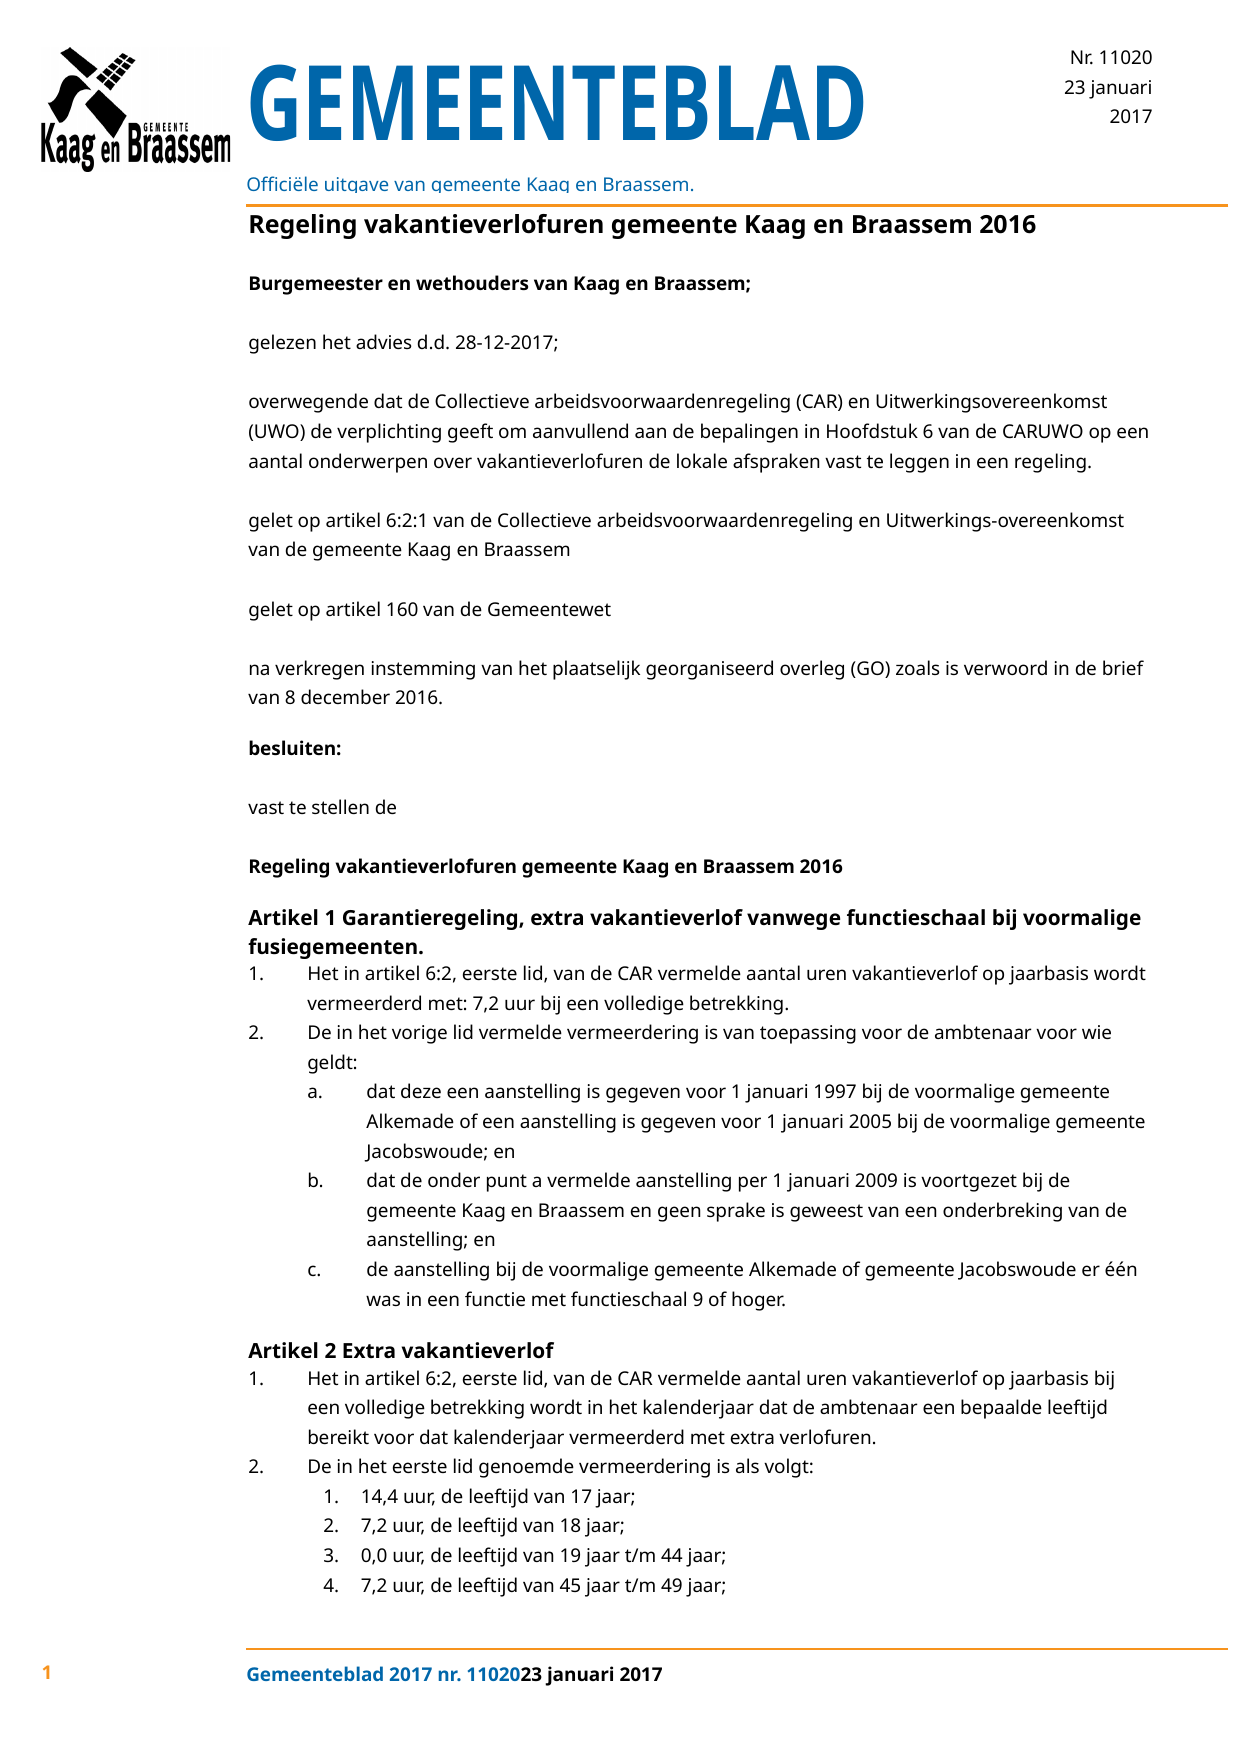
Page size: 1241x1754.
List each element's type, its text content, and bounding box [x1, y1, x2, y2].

list De in het vorige lid vermelde vermeerdering is van toepassing voor de ambtenaar voor wie geldt: [248, 1019, 1152, 1075]
text gelet op artikel 160 van de Gemeentewet [248, 596, 1152, 621]
picture [41, 47, 231, 172]
list de aanstelling bij de voormalige gemeente Alkemade of gemeente Jacobswoude er één was in een functie met functieschaal 9 of hoger. [307, 1256, 1152, 1312]
text overwegende dat de Collectieve arbeidsvoorwaardenregeling (CAR) en Uitwerkingsovereenkomst (UWO) de verplichting geeft om aanvullend aan de bepalingen in Hoofdstuk 6 van de CARUWO op een aantal onderwerpen over vakantieverlofuren de lokale afspraken vast te leggen in een regeling. [248, 389, 1152, 473]
list dat de onder punt a vermelde aanstelling per 1 januari 2009 is voortgezet bij de gemeente Kaag en Braassem en geen sprake is geweest van een onderbreking van de aanstelling; en [307, 1167, 1152, 1252]
text gelet op artikel 6:2:1 van de Collectieve arbeidsvoorwaardenregeling en Uitwerkings-overeenkomst van de gemeente Kaag en Braassem [248, 507, 1152, 562]
list 7,2 uur, de leeftijd van 18 jaar; [323, 1513, 1152, 1538]
list De in het eerste lid genoemde vermeerdering is als volgt: [248, 1453, 1152, 1479]
list dat deze een aanstelling is gegeven voor 1 januari 1997 bij de voormalige gemeente Alkemade of een aanstelling is gegeven voor 1 januari 2005 bij de voormalige gemeente Jacobswoude; en [307, 1079, 1152, 1164]
list 7,2 uur, de leeftijd van 45 jaar t/m 49 jaar; [323, 1572, 1152, 1597]
text gelezen het advies d.d. 28-12-2017; [248, 329, 1152, 355]
text na verkregen instemming van het plaatselijk georganiseerd overleg (GO) zoals is verwoord in de brief van 8 december 2016. [248, 655, 1152, 710]
text Burgemeester en wethouders van Kaag en Braassem; [248, 270, 1152, 296]
list Het in artikel 6:2, eerste lid, van de CAR vermelde aantal uren vakantieverlof op jaarbasis wordt vermeerderd met: 7,2 uur bij een volledige betrekking. [248, 960, 1152, 1016]
text Regeling vakantieverlofuren gemeente Kaag en Braassem 2016 [248, 207, 1152, 241]
list 0,0 uur, de leeftijd van 19 jaar t/m 44 jaar; [323, 1542, 1152, 1568]
text Artikel 1 Garantieregeling, extra vakantieverlof vanwege functieschaal bij voormalige fusiegemeenten. [248, 903, 1152, 960]
text Regeling vakantieverlofuren gemeente Kaag en Braassem 2016 [248, 853, 1152, 879]
list 14,4 uur, de leeftijd van 17 jaar; [323, 1483, 1152, 1509]
text besluiten: [248, 735, 1152, 761]
text vast te stellen de [248, 794, 1152, 820]
list Het in artikel 6:2, eerste lid, van de CAR vermelde aantal uren vakantieverlof op jaarbasis bij een volledige betrekking wordt in het kalenderjaar dat de ambtenaar een bepaalde leeftijd bereikt voor dat kalenderjaar vermeerderd met extra verlofuren. [248, 1365, 1152, 1449]
text Artikel 2 Extra vakantieverlof [248, 1336, 1152, 1365]
